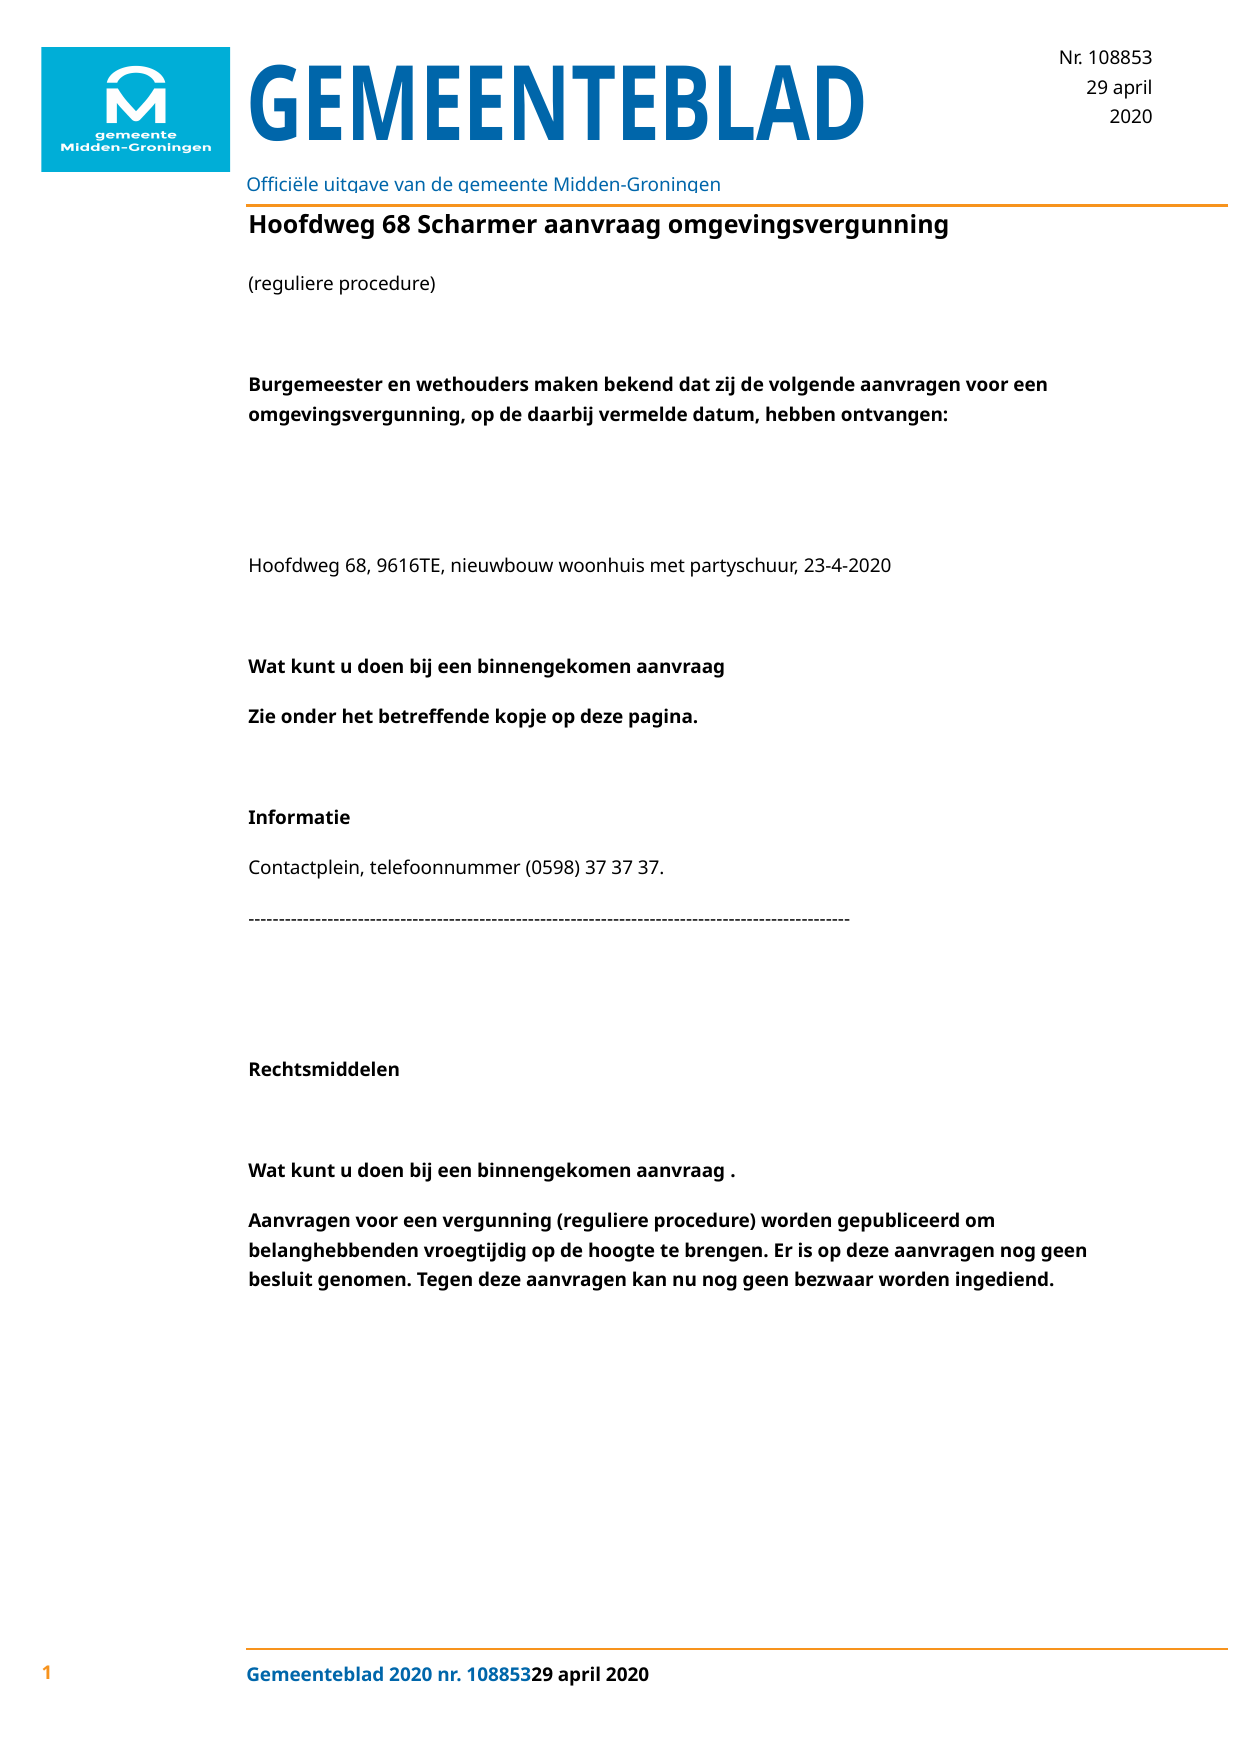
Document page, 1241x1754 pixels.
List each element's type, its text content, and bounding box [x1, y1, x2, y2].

text Wat kunt u doen bij een binnengekomen aanvraag [248, 653, 1152, 678]
text Informatie [248, 804, 1152, 830]
text (reguliere procedure) [248, 270, 1152, 296]
text Wat kunt u doen bij een binnengekomen aanvraag . [248, 1157, 1152, 1183]
text Contactplein, telefoonnummer (0598) 37 37 37. [248, 854, 1152, 880]
text Burgemeester en wethouders maken bekend dat zij de volgende aanvragen voor een omgevingsvergunning, op de daarbij vermelde datum, hebben ontvangen: [248, 371, 1152, 426]
text --------------------------------------------------------------------------------------------------- [248, 905, 1152, 931]
text Aanvragen voor een vergunning (reguliere procedure) worden gepubliceerd om belanghebbenden vroegtijdig op de hoogte te brengen. Er is op deze aanvragen nog geen besluit genomen. Tegen deze aanvragen kan nu nog geen bezwaar worden ingediend. [248, 1207, 1152, 1292]
picture [108, 66, 164, 82]
text Hoofdweg 68, 9616TE, nieuwbouw woonhuis met partyschuur, 23-4-2020 [248, 552, 1152, 578]
picture [184, 146, 190, 153]
text Zie onder het betreffende kopje op deze pagina. [248, 703, 1152, 729]
text Hoofdweg 68 Scharmer aanvraag omgevingsvergunning [248, 207, 1152, 241]
text Rechtsmiddelen [248, 1056, 1152, 1082]
picture [107, 89, 165, 122]
